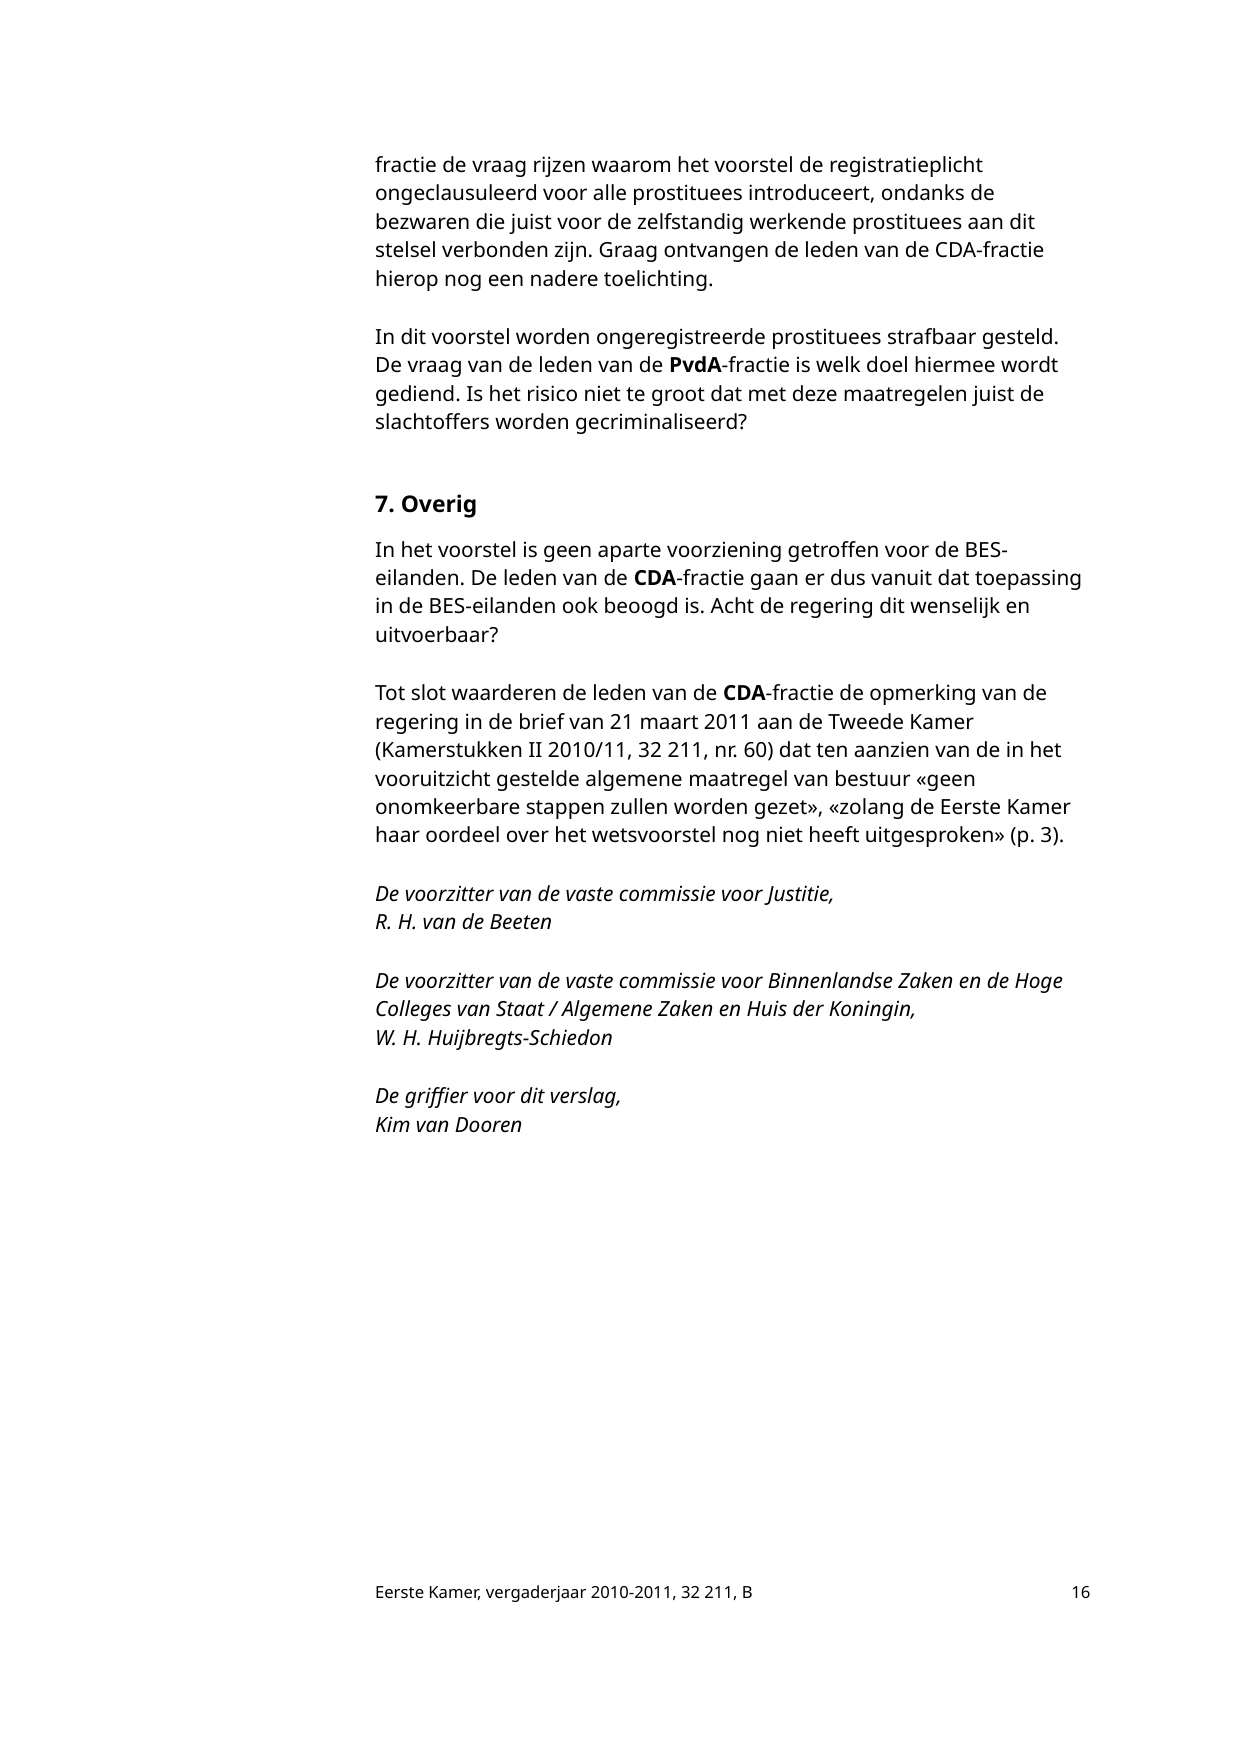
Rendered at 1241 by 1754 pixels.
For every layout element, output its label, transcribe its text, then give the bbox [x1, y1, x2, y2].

text De voorzitter van de vaste commissie voor Binnenlandse Zaken en de Hoge Colleges van Staat / Algemene Zaken en Huis der Koningin, [375, 966, 1090, 1023]
text fractie de vraag rijzen waarom het voorstel de registratieplicht ongeclausuleerd voor alle prostituees introduceert, ondanks de bezwaren die juist voor de zelfstandig werkende prostituees aan dit stelsel verbonden zijn. Graag ontvangen de leden van de CDA-fractie hierop nog een nadere toelichting. [375, 150, 1090, 292]
text Kim van Dooren [375, 1110, 1090, 1138]
text De voorzitter van de vaste commissie voor Justitie, [375, 879, 1090, 907]
text In dit voorstel worden ongeregistreerde prostituees strafbaar gesteld. De vraag van de leden van de PvdA-fractie is welk doel hiermee wordt gediend. Is het risico niet te groot dat met deze maatregelen juist de slachtoffers worden gecriminaliseerd? [375, 322, 1090, 436]
text De griffier voor dit verslag, [375, 1081, 1090, 1110]
text In het voorstel is geen aparte voorziening getroffen voor de BES-eilanden. De leden van de CDA-fractie gaan er dus vanuit dat toepassing in de BES-eilanden ook beoogd is. Acht de regering dit wenselijk en uitvoerbaar? [375, 535, 1090, 648]
text Tot slot waarderen de leden van de CDA-fractie de opmerking van de regering in de brief van 21 maart 2011 aan de Tweede Kamer (Kamerstukken II 2010/11, 32 211, nr. 60) dat ten aanzien van de in het vooruitzicht gestelde algemene maatregel van bestuur «geen onomkeerbare stappen zullen worden gezet», «zolang de Eerste Kamer haar oordeel over het wetsvoorstel nog niet heeft uitgesproken» (p. 3). [375, 678, 1090, 849]
text R. H. van de Beeten [375, 907, 1090, 936]
subtitle 7. Overig [375, 488, 1090, 520]
text W. H. Huijbregts-Schiedon [375, 1023, 1090, 1051]
